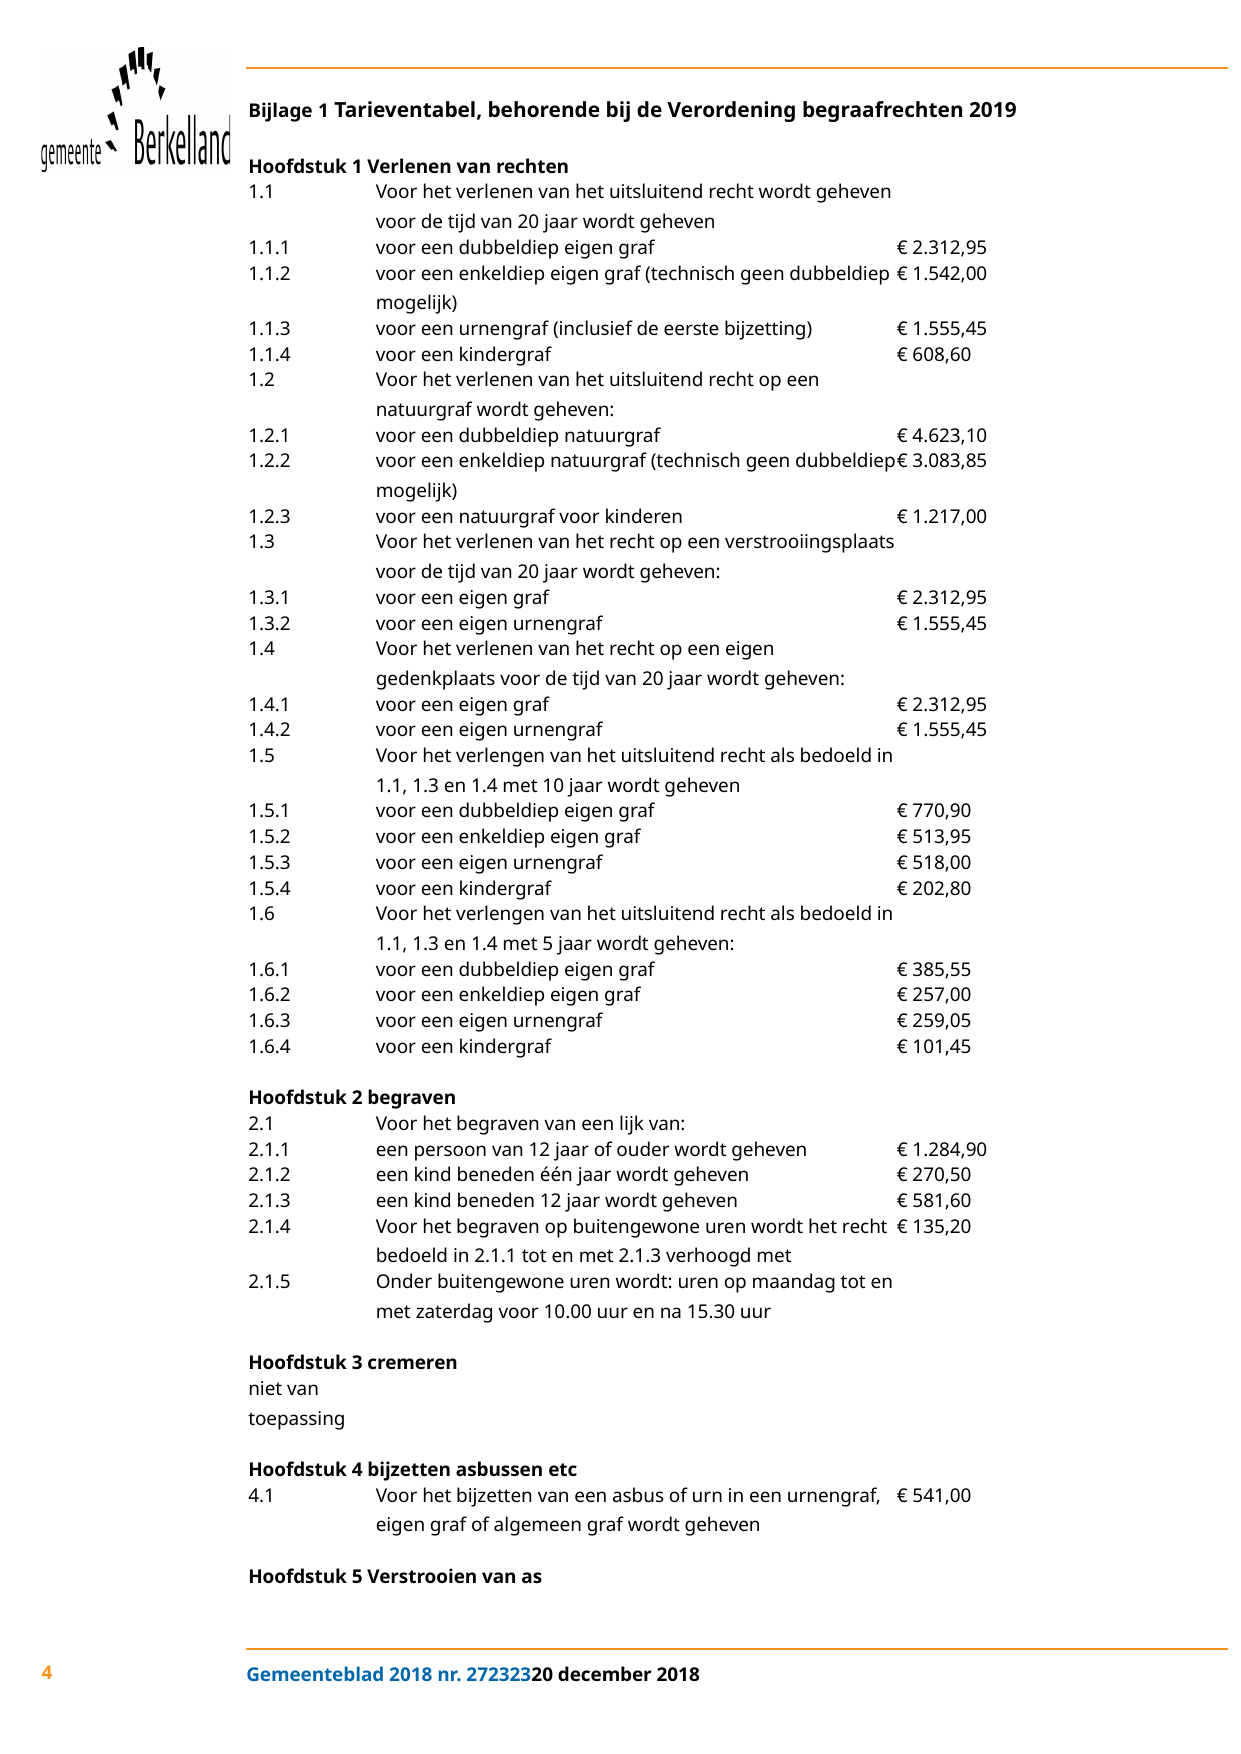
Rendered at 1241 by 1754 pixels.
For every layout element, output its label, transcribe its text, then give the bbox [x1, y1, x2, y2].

table_cell [376, 1324, 897, 1349]
table_cell een kind beneden 12 jaar wordt geheven [376, 1187, 897, 1213]
table_cell 1.6.1 [248, 956, 376, 981]
table_cell voor een enkeldiep eigen graf [376, 823, 897, 849]
table_cell 1.3.1 [248, 584, 376, 610]
table_cell € 2.312,95 [897, 234, 1024, 260]
table_cell 2.1.2 [248, 1162, 376, 1187]
table_cell € 2.312,95 [897, 691, 1024, 716]
table_cell 1.1.3 [248, 315, 376, 341]
table_cell 1.2.2 [248, 448, 376, 503]
table_cell Onder buitengewone uren wordt: uren op maandag tot en met zaterdag voor 10.00 uur en na 15.30 uur [376, 1268, 897, 1324]
table_cell 1.4.2 [248, 716, 376, 742]
table_cell voor een enkeldiep eigen graf (technisch geen dubbeldiep mogelijk) [376, 260, 897, 315]
table_cell € 270,50 [897, 1162, 1024, 1187]
table_cell € 385,55 [897, 956, 1024, 981]
table_cell 1.3 [248, 529, 376, 584]
table_cell voor een dubbeldiep eigen graf [376, 234, 897, 260]
table_cell Voor het verlenen van het uitsluitend recht op een natuurgraf wordt geheven: [376, 367, 897, 422]
table_cell Voor het begraven van een lijk van: [376, 1110, 897, 1136]
table_cell € 3.083,85 [897, 448, 1024, 503]
table_cell 1.1 [248, 179, 376, 234]
table_cell € 1.217,00 [897, 503, 1024, 529]
table_cell € 2.312,95 [897, 584, 1024, 610]
table_cell € 259,05 [897, 1007, 1024, 1033]
table_header Hoofdstuk 1 Verlenen van rechten [248, 153, 1024, 179]
table_cell niet van toepassing [248, 1375, 376, 1430]
table_cell Voor het bijzetten van een asbus of urn in een urnengraf, eigen graf of algemeen graf wordt geheven [376, 1482, 897, 1537]
table_cell 1.4.1 [248, 691, 376, 716]
table_cell voor een kindergraf [376, 1033, 897, 1059]
table_cell voor een kindergraf [376, 875, 897, 900]
table_cell € 257,00 [897, 981, 1024, 1007]
table_cell Hoofdstuk 4 bijzetten asbussen etc [248, 1456, 1024, 1482]
table_cell een kind beneden één jaar wordt geheven [376, 1162, 897, 1187]
table_cell [897, 1537, 1024, 1563]
table_cell € 581,60 [897, 1187, 1024, 1213]
table_cell € 518,00 [897, 849, 1024, 875]
table_cell 1.5.2 [248, 823, 376, 849]
table_cell € 202,80 [897, 875, 1024, 900]
table_cell voor een dubbeldiep eigen graf [376, 956, 897, 981]
table_cell 1.6.2 [248, 981, 376, 1007]
table_cell 1.5 [248, 742, 376, 797]
table_cell [376, 1375, 897, 1430]
table_cell € 1.284,90 [897, 1136, 1024, 1162]
table_cell [376, 1537, 897, 1563]
table_cell 1.5.1 [248, 798, 376, 823]
table_cell 1.1.4 [248, 341, 376, 367]
table_cell [248, 1324, 376, 1349]
table_cell Hoofdstuk 3 cremeren [248, 1349, 1024, 1375]
table_cell 1.2.1 [248, 422, 376, 448]
table_cell € 770,90 [897, 798, 1024, 823]
table_cell 2.1.1 [248, 1136, 376, 1162]
table_cell Voor het verlengen van het uitsluitend recht als bedoeld in 1.1, 1.3 en 1.4 met 5 jaar wordt geheven: [376, 900, 897, 956]
table_cell [897, 1268, 1024, 1324]
table_cell [897, 900, 1024, 956]
table_cell 1.1.1 [248, 234, 376, 260]
table_cell Voor het verlenen van het uitsluitend recht wordt geheven voor de tijd van 20 jaar wordt geheven [376, 179, 897, 234]
table_cell [897, 1430, 1024, 1456]
table_cell [376, 1430, 897, 1456]
table_cell 1.2 [248, 367, 376, 422]
table_cell voor een urnengraf (inclusief de eerste bijzetting) [376, 315, 897, 341]
table_cell 1.6.4 [248, 1033, 376, 1059]
table_cell 2.1.3 [248, 1187, 376, 1213]
table_cell [376, 1059, 897, 1084]
table_cell 2.1.4 [248, 1213, 376, 1268]
table_cell € 101,45 [897, 1033, 1024, 1059]
table_cell voor een eigen urnengraf [376, 1007, 897, 1033]
table_cell € 135,20 [897, 1213, 1024, 1268]
table_cell Voor het verlenen van het recht op een eigen gedenkplaats voor de tijd van 20 jaar wordt geheven: [376, 635, 897, 691]
table_cell voor een eigen urnengraf [376, 716, 897, 742]
table_cell [897, 179, 1024, 234]
table_cell 1.6 [248, 900, 376, 956]
table_cell € 513,95 [897, 823, 1024, 849]
table_cell 1.6.3 [248, 1007, 376, 1033]
table_cell [897, 1059, 1024, 1084]
table_cell € 1.542,00 [897, 260, 1024, 315]
table_cell [897, 742, 1024, 797]
table_cell 1.3.2 [248, 610, 376, 635]
table_cell voor een eigen graf [376, 691, 897, 716]
table_cell [248, 1537, 376, 1563]
table_cell voor een kindergraf [376, 341, 897, 367]
table_cell 4.1 [248, 1482, 376, 1537]
table_cell Hoofdstuk 2 begraven [248, 1084, 1024, 1110]
table_cell Voor het begraven op buitengewone uren wordt het recht bedoeld in 2.1.1 tot en met 2.1.3 verhoogd met [376, 1213, 897, 1268]
table_cell € 1.555,45 [897, 610, 1024, 635]
table_cell voor een enkeldiep natuurgraf (technisch geen dubbeldiep mogelijk) [376, 448, 897, 503]
table_cell [248, 1059, 376, 1084]
table_cell € 541,00 [897, 1482, 1024, 1537]
table_cell 1.5.4 [248, 875, 376, 900]
table_cell [897, 1324, 1024, 1349]
table_cell voor een natuurgraf voor kinderen [376, 503, 897, 529]
table_cell voor een dubbeldiep natuurgraf [376, 422, 897, 448]
table_cell voor een eigen urnengraf [376, 849, 897, 875]
table_cell 2.1.5 [248, 1268, 376, 1324]
table_cell 1.4 [248, 635, 376, 691]
text Bijlage 1 Tarieventabel, behorende bij de Verordening begraafrechten 2019 [248, 95, 1152, 123]
table_cell voor een dubbeldiep eigen graf [376, 798, 897, 823]
table_cell [248, 1430, 376, 1456]
table_cell € 4.623,10 [897, 422, 1024, 448]
table_cell € 1.555,45 [897, 315, 1024, 341]
table_cell voor een eigen graf [376, 584, 897, 610]
table_cell 2.1 [248, 1110, 376, 1136]
table_cell [897, 1375, 1024, 1430]
table_cell een persoon van 12 jaar of ouder wordt geheven [376, 1136, 897, 1162]
table_cell [897, 529, 1024, 584]
table_cell voor een eigen urnengraf [376, 610, 897, 635]
table_cell 1.5.3 [248, 849, 376, 875]
table_cell Hoofdstuk 5 Verstrooien van as [248, 1563, 1024, 1589]
picture [41, 47, 231, 172]
table_cell [897, 1110, 1024, 1136]
table_cell Voor het verlengen van het uitsluitend recht als bedoeld in 1.1, 1.3 en 1.4 met 10 jaar wordt geheven [376, 742, 897, 797]
table_cell [897, 635, 1024, 691]
table_cell [897, 367, 1024, 422]
table_cell 1.1.2 [248, 260, 376, 315]
table_cell € 608,60 [897, 341, 1024, 367]
table_cell Voor het verlenen van het recht op een verstrooiingsplaats voor de tijd van 20 jaar wordt geheven: [376, 529, 897, 584]
table_cell voor een enkeldiep eigen graf [376, 981, 897, 1007]
table_cell € 1.555,45 [897, 716, 1024, 742]
table_cell 1.2.3 [248, 503, 376, 529]
